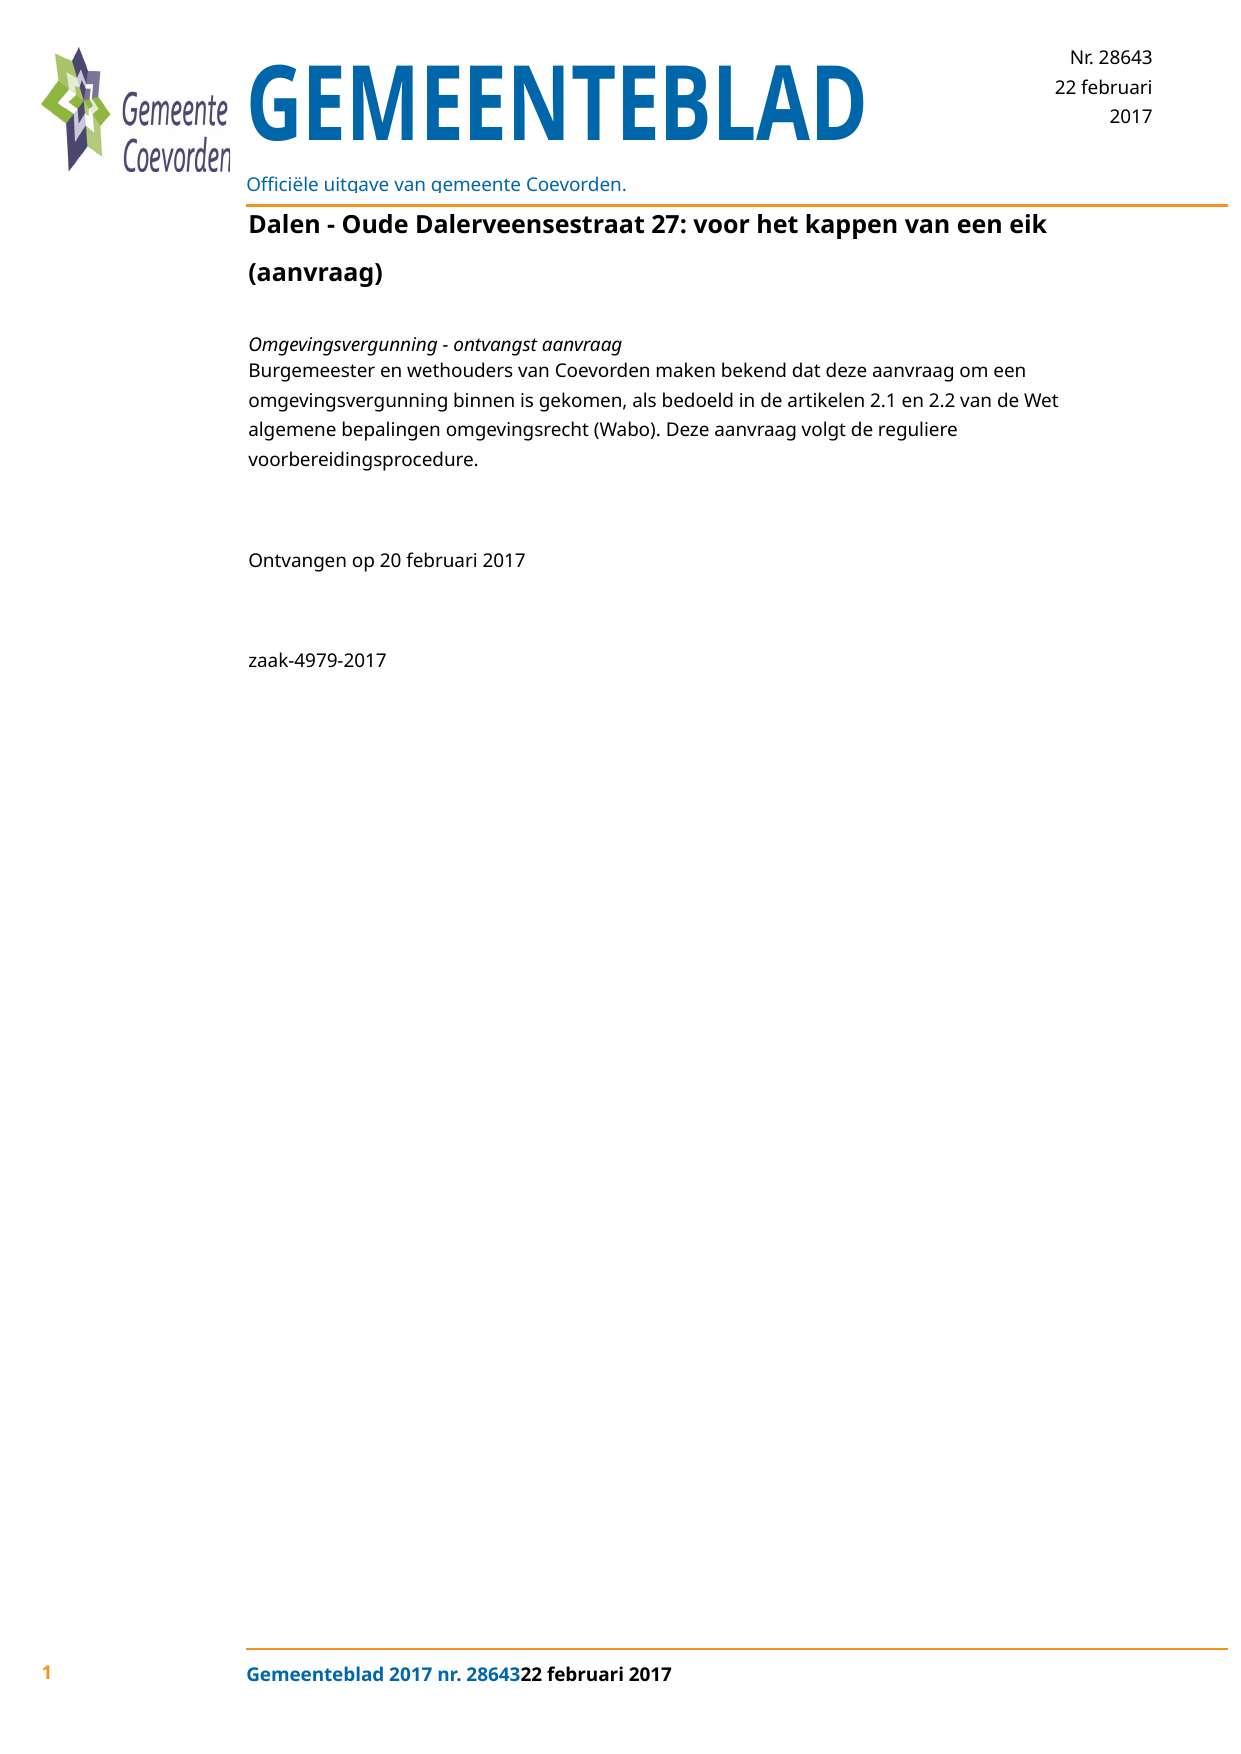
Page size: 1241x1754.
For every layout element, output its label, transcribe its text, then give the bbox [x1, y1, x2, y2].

picture [41, 47, 231, 172]
text Burgemeester en wethouders van Coevorden maken bekend dat deze aanvraag om een omgevingsvergunning binnen is gekomen, als bedoeld in de artikelen 2.1 en 2.2 van de Wet algemene bepalingen omgevingsrecht (Wabo). Deze aanvraag volgt de reguliere voorbereidingsprocedure. [248, 357, 1152, 472]
text Ontvangen op 20 februari 2017 [248, 547, 1152, 572]
text zaak-4979-2017 [248, 648, 1152, 673]
text Dalen - Oude Dalerveensestraat 27: voor het kappen van een eik (aanvraag) [248, 207, 1152, 288]
text Omgevingsvergunning - ontvangst aanvraag [248, 331, 1152, 357]
